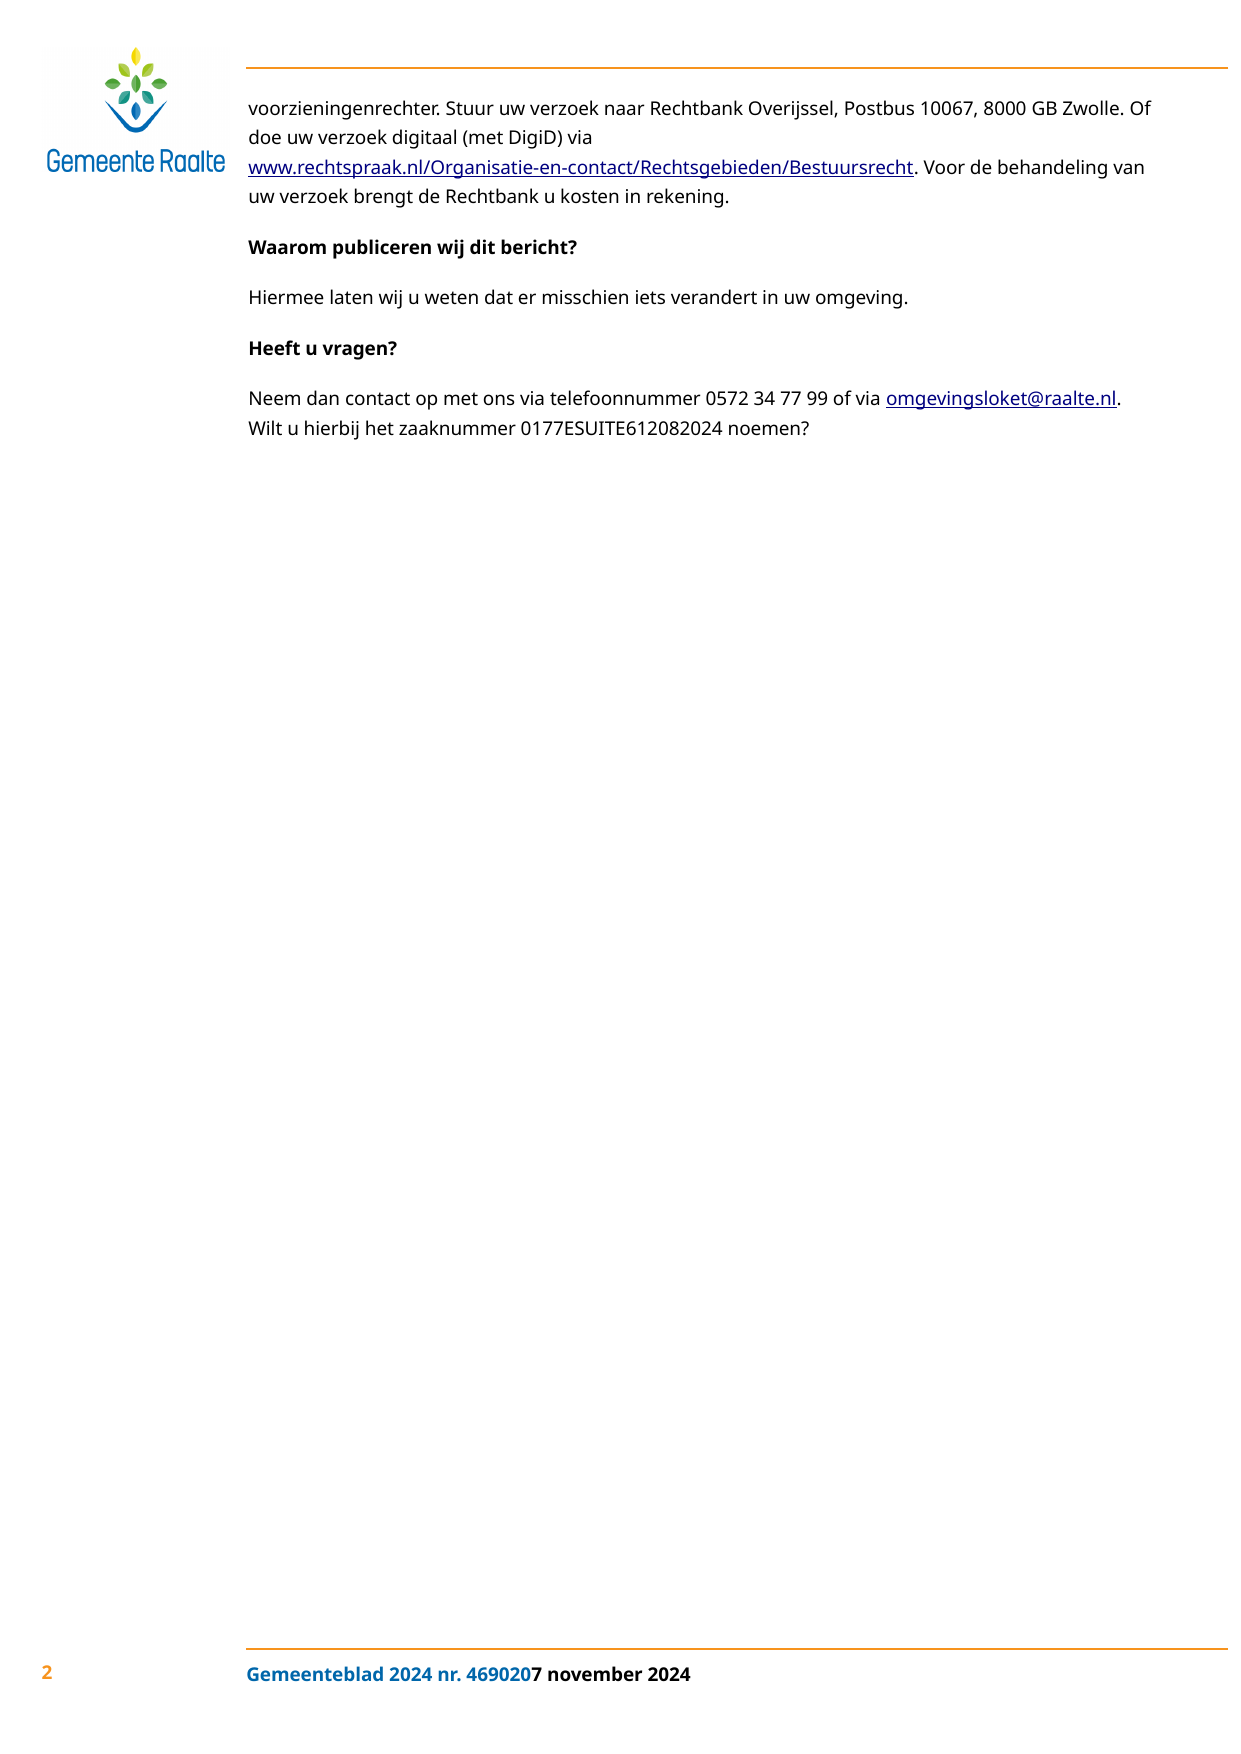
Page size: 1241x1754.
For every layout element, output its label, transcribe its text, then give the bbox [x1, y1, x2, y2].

picture [41, 47, 231, 172]
text Waarom publiceren wij dit bericht? [248, 234, 1152, 260]
text Hiermee laten wij u weten dat er misschien iets verandert in uw omgeving. [248, 284, 1152, 310]
text Neem dan contact op met ons via telefoonnummer 0572 34 77 99 of via omgevingsloket@raalte.nl. Wilt u hierbij het zaaknummer 0177ESUITE612082024 noemen? [248, 385, 1152, 441]
text Heeft u vragen? [248, 335, 1152, 361]
text voorzieningenrechter. Stuur uw verzoek naar Rechtbank Overijssel, Postbus 10067, 8000 GB Zwolle. Of doe uw verzoek digitaal (met DigiD) via www.rechtspraak.nl/Organisatie-en-contact/Rechtsgebieden/Bestuursrecht. Voor de behandeling van uw verzoek brengt de Rechtbank u kosten in rekening. [248, 95, 1152, 209]
